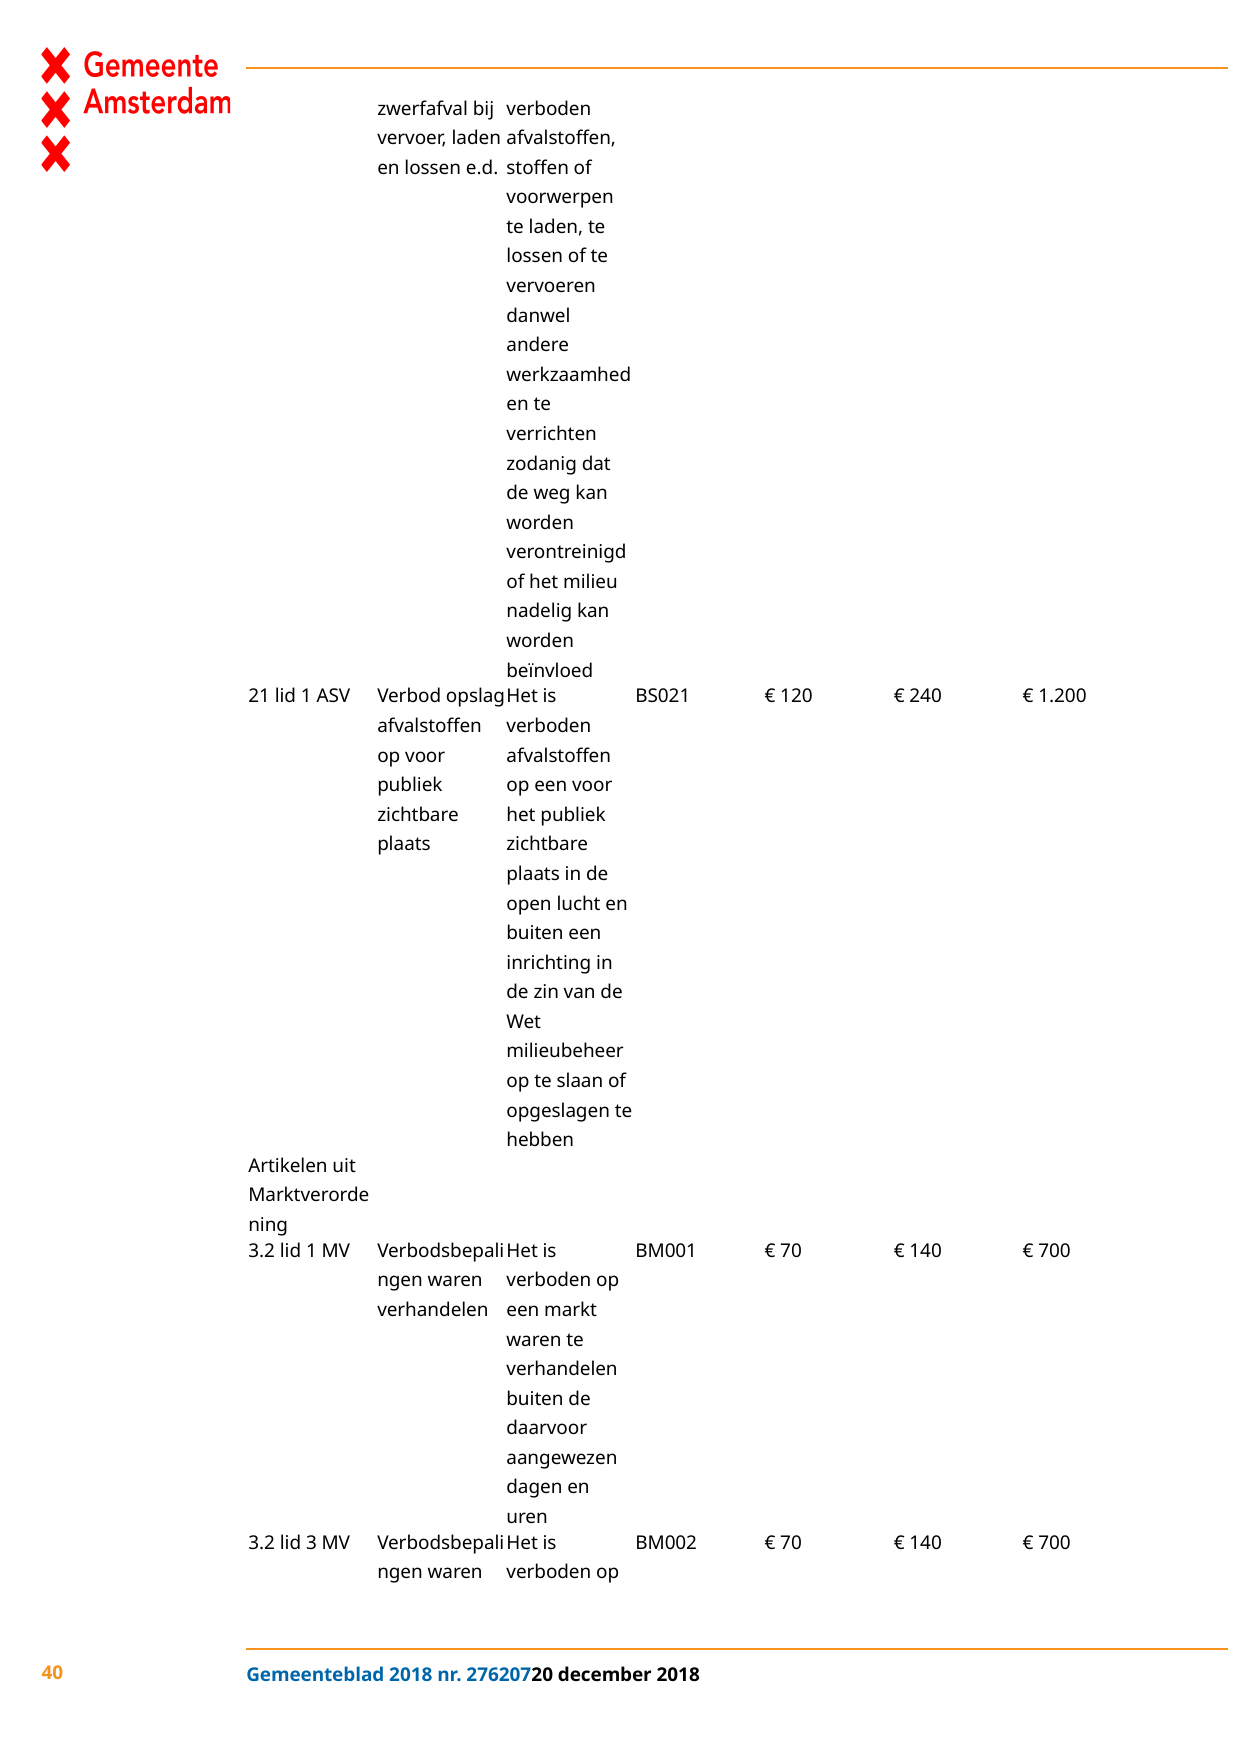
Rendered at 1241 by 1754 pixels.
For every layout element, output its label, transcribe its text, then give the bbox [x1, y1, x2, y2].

table_cell [635, 95, 764, 683]
table_cell [1023, 95, 1152, 683]
table_cell Verbod opslag afvalstoffen op voor publiek zichtbare plaats [377, 683, 506, 1152]
table_cell € 700 [1023, 1529, 1152, 1584]
table_cell [248, 95, 377, 683]
table_cell BM001 [635, 1237, 764, 1529]
table_cell [894, 95, 1022, 683]
table_cell [377, 1152, 506, 1237]
table_cell € 700 [1023, 1237, 1152, 1529]
table_cell [764, 1152, 893, 1237]
table_cell [635, 1152, 764, 1237]
table_cell Het is verboden op [506, 1529, 635, 1584]
table_cell € 240 [894, 683, 1022, 1152]
table_cell 3.2 lid 3 MV [248, 1529, 377, 1584]
table_cell zwerfafval bij vervoer, laden en lossen e.d. [377, 95, 506, 683]
table_cell [506, 1152, 635, 1237]
table_cell Verbodsbepalingen waren [377, 1529, 506, 1584]
table_cell Verbodsbepalingen waren verhandelen [377, 1237, 506, 1529]
table_cell Het is verboden op een markt waren te verhandelen buiten de daarvoor aangewezen dagen en uren [506, 1237, 635, 1529]
picture [41, 47, 231, 172]
table_cell [1023, 1152, 1152, 1237]
table_cell BM002 [635, 1529, 764, 1584]
table_cell [894, 1152, 1022, 1237]
table_cell € 70 [764, 1529, 893, 1584]
table_cell 3.2 lid 1 MV [248, 1237, 377, 1529]
table_cell BS021 [635, 683, 764, 1152]
table_cell € 70 [764, 1237, 893, 1529]
table_cell Artikelen uit Marktverordening [248, 1152, 377, 1237]
table_cell € 1.200 [1023, 683, 1152, 1152]
table_cell € 120 [764, 683, 893, 1152]
table_cell 21 lid 1 ASV [248, 683, 377, 1152]
table_cell € 140 [894, 1529, 1022, 1584]
table_cell [764, 95, 893, 683]
table_cell € 140 [894, 1237, 1022, 1529]
table_cell Het is verboden afvalstoffen op een voor het publiek zichtbare plaats in de open lucht en buiten een inrichting in de zin van de Wet milieubeheer op te slaan of opgeslagen te hebben [506, 683, 635, 1152]
table_cell verboden afvalstoffen, stoffen of voorwerpen te laden, te lossen of te vervoeren danwel andere werkzaamheden te verrichten zodanig dat de weg kan worden verontreinigd of het milieu nadelig kan worden beïnvloed [506, 95, 635, 683]
